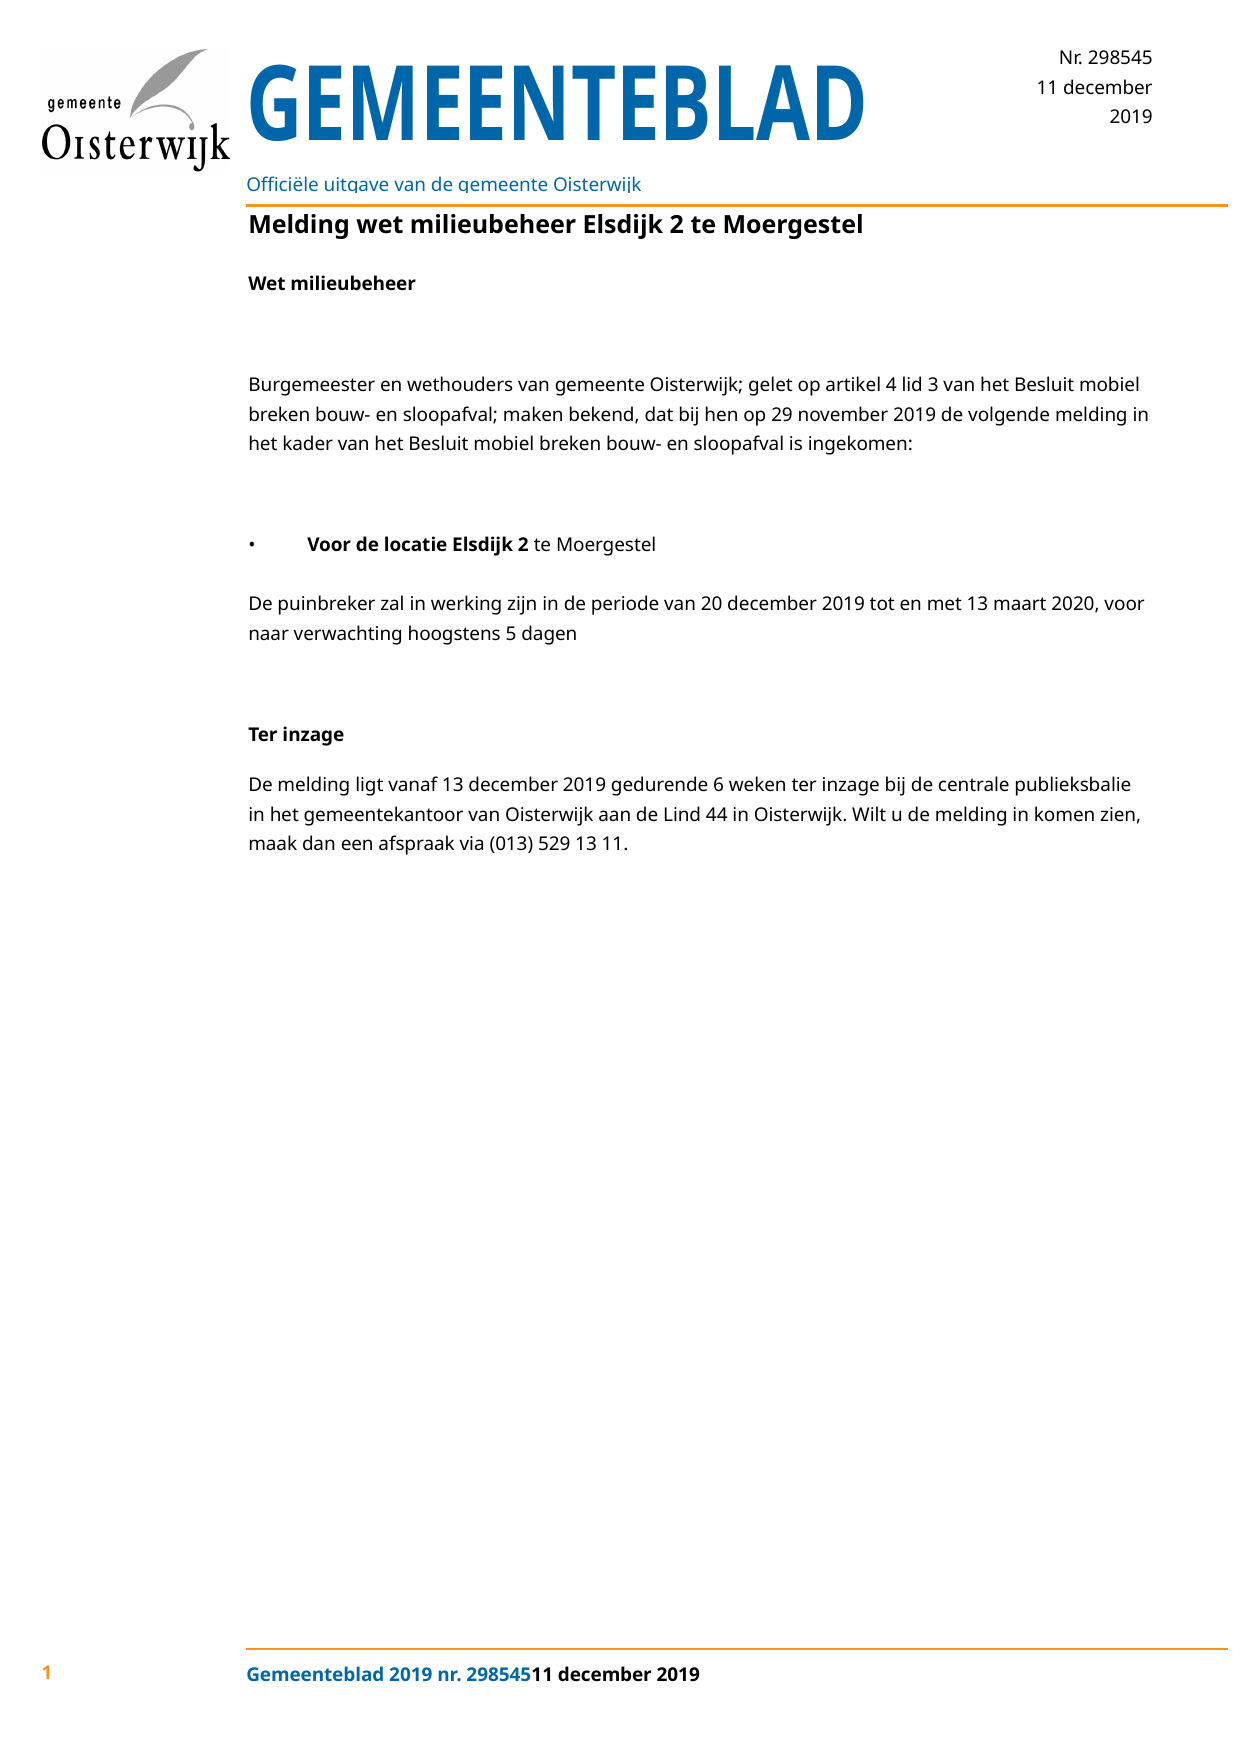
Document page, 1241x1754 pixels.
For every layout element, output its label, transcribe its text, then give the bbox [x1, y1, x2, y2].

text Ter inzage [248, 721, 1152, 746]
text De puinbreker zal in werking zijn in de periode van 20 december 2019 tot en met 13 maart 2020, voor naar verwachting hoogstens 5 dagen [248, 590, 1152, 646]
text Melding wet milieubeheer Elsdijk 2 te Moergestel [248, 207, 1152, 241]
text De melding ligt vanaf 13 december 2019 gedurende 6 weken ter inzage bij de centrale publieksbalie in het gemeentekantoor van Oisterwijk aan de Lind 44 in Oisterwijk. Wilt u de melding in komen zien, maak dan een afspraak via (013) 529 13 11. [248, 771, 1152, 856]
text Wet milieubeheer [248, 270, 1152, 296]
list Voor de locatie Elsdijk 2 te Moergestel [248, 531, 1152, 557]
picture [41, 47, 231, 172]
text Burgemeester en wethouders van gemeente Oisterwijk; gelet op artikel 4 lid 3 van het Besluit mobiel breken bouw- en sloopafval; maken bekend, dat bij hen op 29 november 2019 de volgende melding in het kader van het Besluit mobiel breken bouw- en sloopafval is ingekomen: [248, 371, 1152, 456]
